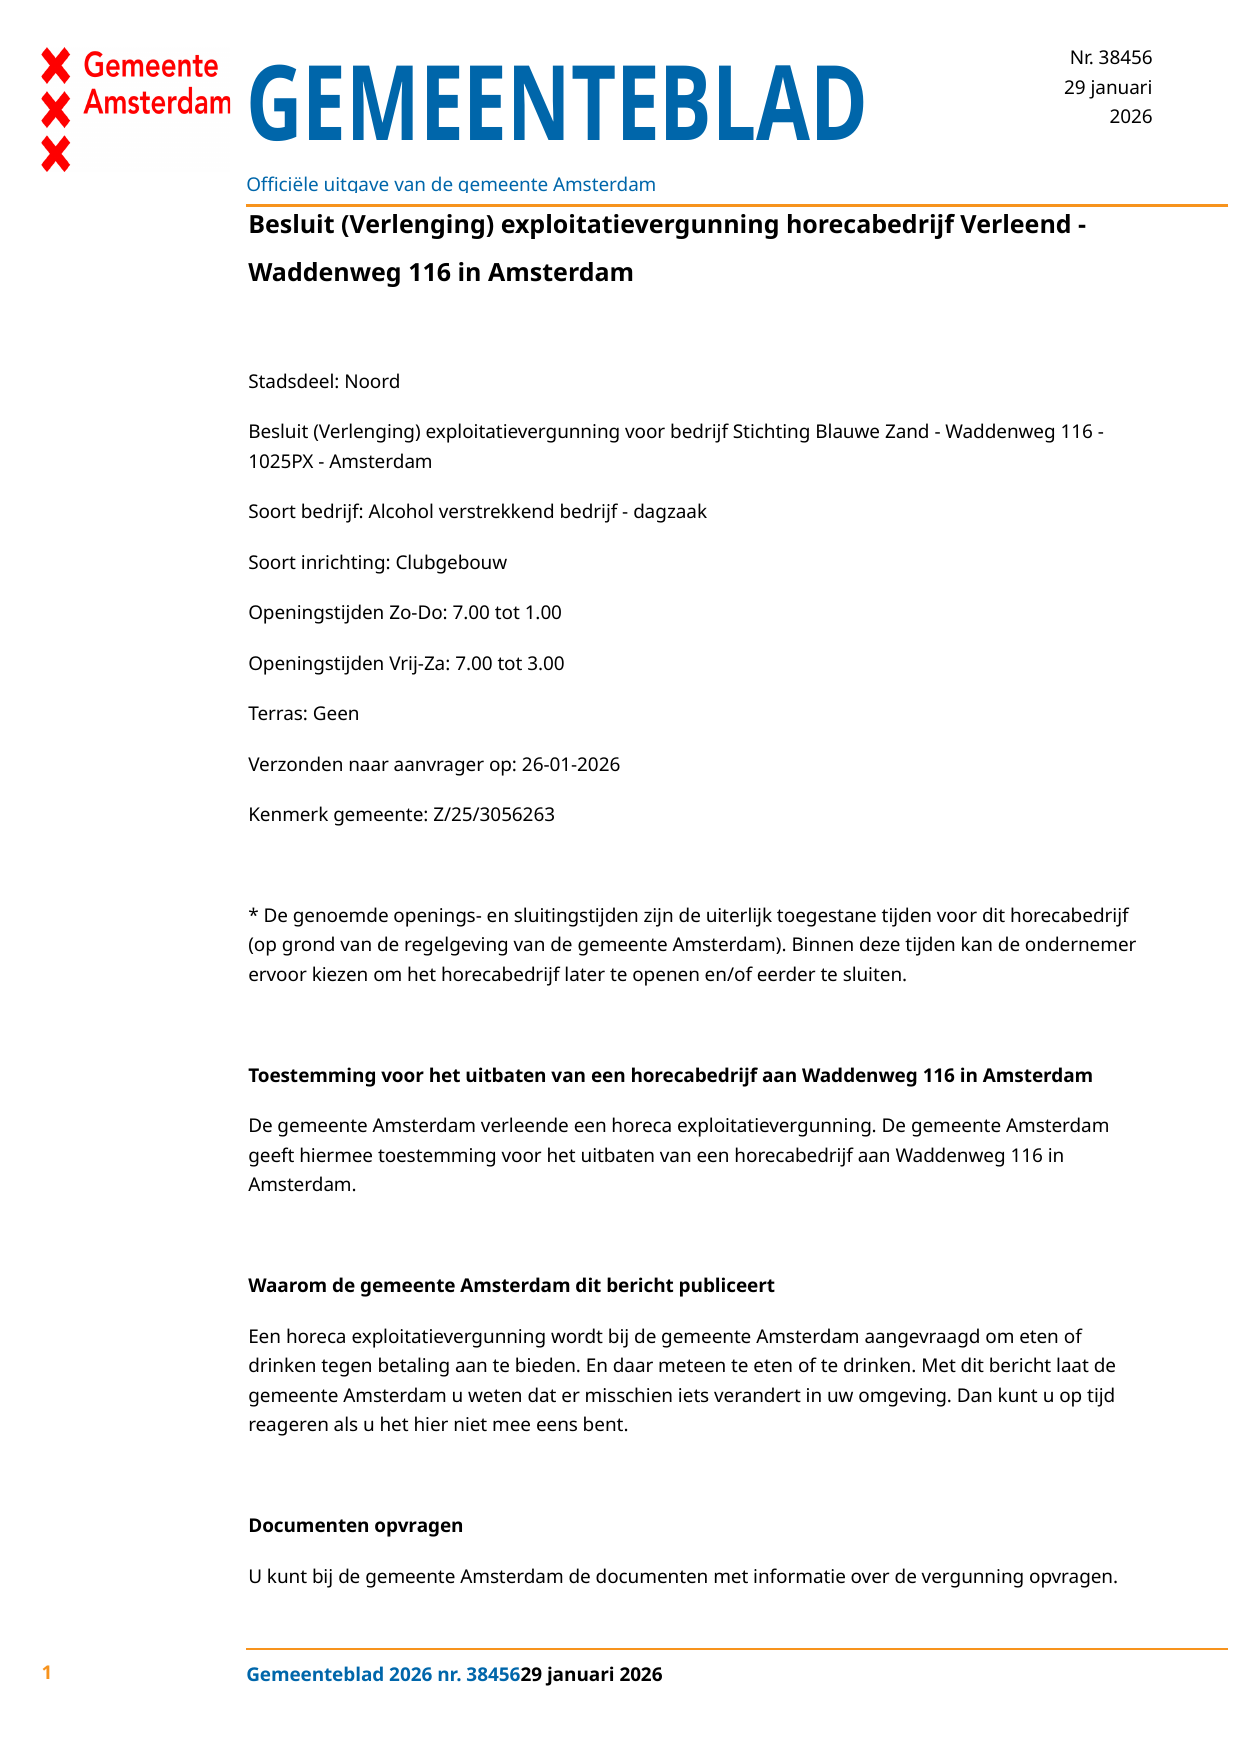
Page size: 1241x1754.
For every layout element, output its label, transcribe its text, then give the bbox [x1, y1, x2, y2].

picture [41, 47, 231, 172]
text De gemeente Amsterdam verleende een horeca exploitatievergunning. De gemeente Amsterdam geeft hiermee toestemming voor het uitbaten van een horecabedrijf aan Waddenweg 116 in Amsterdam. [248, 1112, 1152, 1197]
text Waarom de gemeente Amsterdam dit bericht publiceert [248, 1272, 1152, 1298]
text Openingstijden Zo-Do: 7.00 tot 1.00 [248, 599, 1152, 625]
text Verzonden naar aanvrager op: 26-01-2026 [248, 751, 1152, 777]
text Toestemming voor het uitbaten van een horecabedrijf aan Waddenweg 116 in Amsterdam [248, 1062, 1152, 1088]
text Een horeca exploitatievergunning wordt bij de gemeente Amsterdam aangevraagd om eten of drinken tegen betaling aan te bieden. En daar meteen te eten of te drinken. Met dit bericht laat de gemeente Amsterdam u weten dat er misschien iets verandert in uw omgeving. Dan kunt u op tijd reageren als u het hier niet mee eens bent. [248, 1323, 1152, 1437]
text Besluit (Verlenging) exploitatievergunning horecabedrijf Verleend - Waddenweg 116 in Amsterdam [248, 207, 1152, 288]
text Documenten opvragen [248, 1512, 1152, 1538]
text * De genoemde openings- en sluitingstijden zijn de uiterlijk toegestane tijden voor dit horecabedrijf (op grond van de regelgeving van de gemeente Amsterdam). Binnen deze tijden kan de ondernemer ervoor kiezen om het horecabedrijf later te openen en/of eerder te sluiten. [248, 902, 1152, 987]
text Soort bedrijf: Alcohol verstrekkend bedrijf - dagzaak [248, 499, 1152, 524]
text Kenmerk gemeente: Z/25/3056263 [248, 801, 1152, 827]
text U kunt bij de gemeente Amsterdam de documenten met informatie over de vergunning opvragen. [248, 1563, 1152, 1589]
text Terras: Geen [248, 700, 1152, 726]
text Besluit (Verlenging) exploitatievergunning voor bedrijf Stichting Blauwe Zand - Waddenweg 116 - 1025PX - Amsterdam [248, 419, 1152, 474]
text Soort inrichting: Clubgebouw [248, 549, 1152, 575]
text Stadsdeel: Noord [248, 368, 1152, 394]
text Openingstijden Vrij-Za: 7.00 tot 3.00 [248, 650, 1152, 676]
